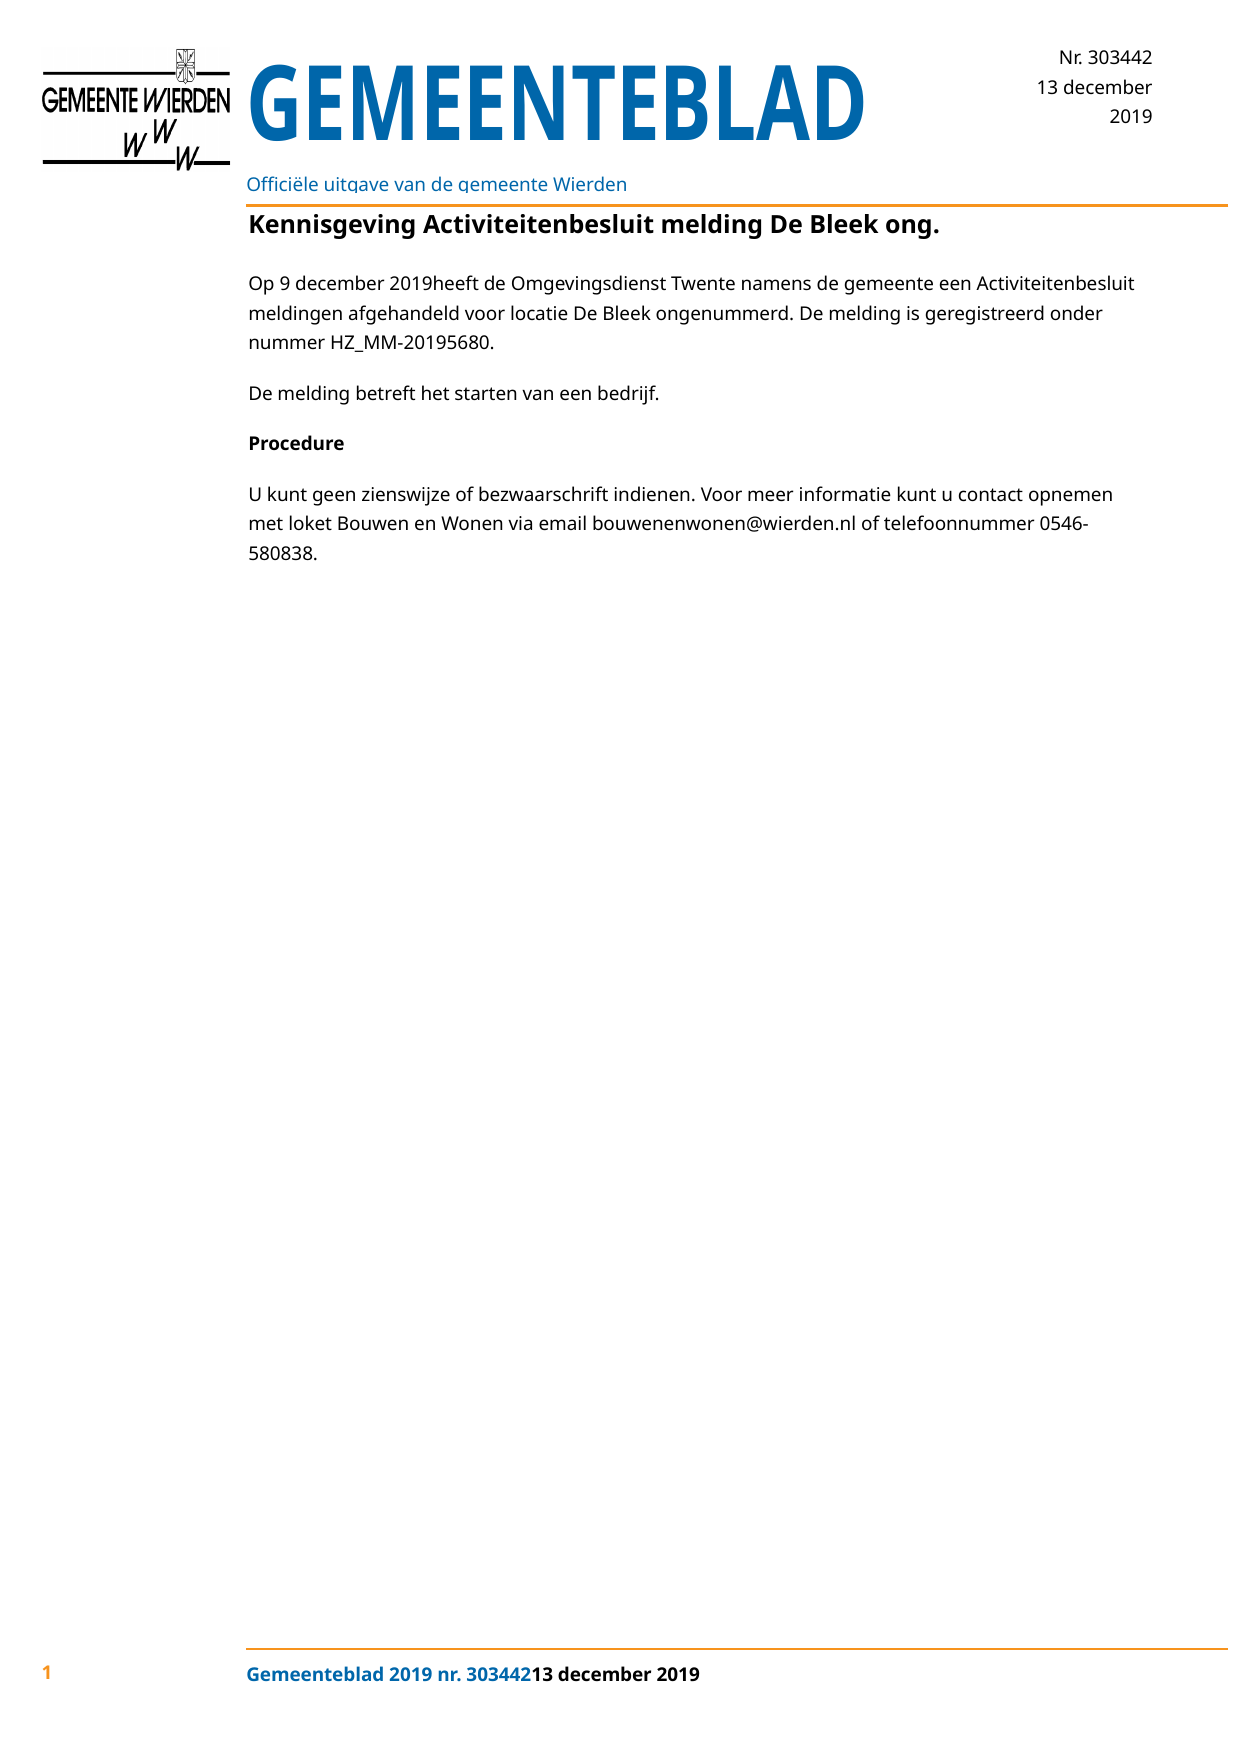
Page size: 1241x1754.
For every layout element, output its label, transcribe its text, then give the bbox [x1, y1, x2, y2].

text De melding betreft het starten van een bedrijf. [248, 380, 1152, 406]
text Procedure [248, 430, 1152, 456]
text U kunt geen zienswijze of bezwaarschrift indienen. Voor meer informatie kunt u contact opnemen met loket Bouwen en Wonen via email bouwenenwonen@wierden.nl of telefoonnummer 0546-580838. [248, 481, 1152, 566]
picture [41, 47, 231, 172]
text Op 9 december 2019heeft de Omgevingsdienst Twente namens de gemeente een Activiteitenbesluit meldingen afgehandeld voor locatie De Bleek ongenummerd. De melding is geregistreerd onder nummer HZ_MM-20195680. [248, 270, 1152, 355]
text Kennisgeving Activiteitenbesluit melding De Bleek ong. [248, 207, 1152, 241]
